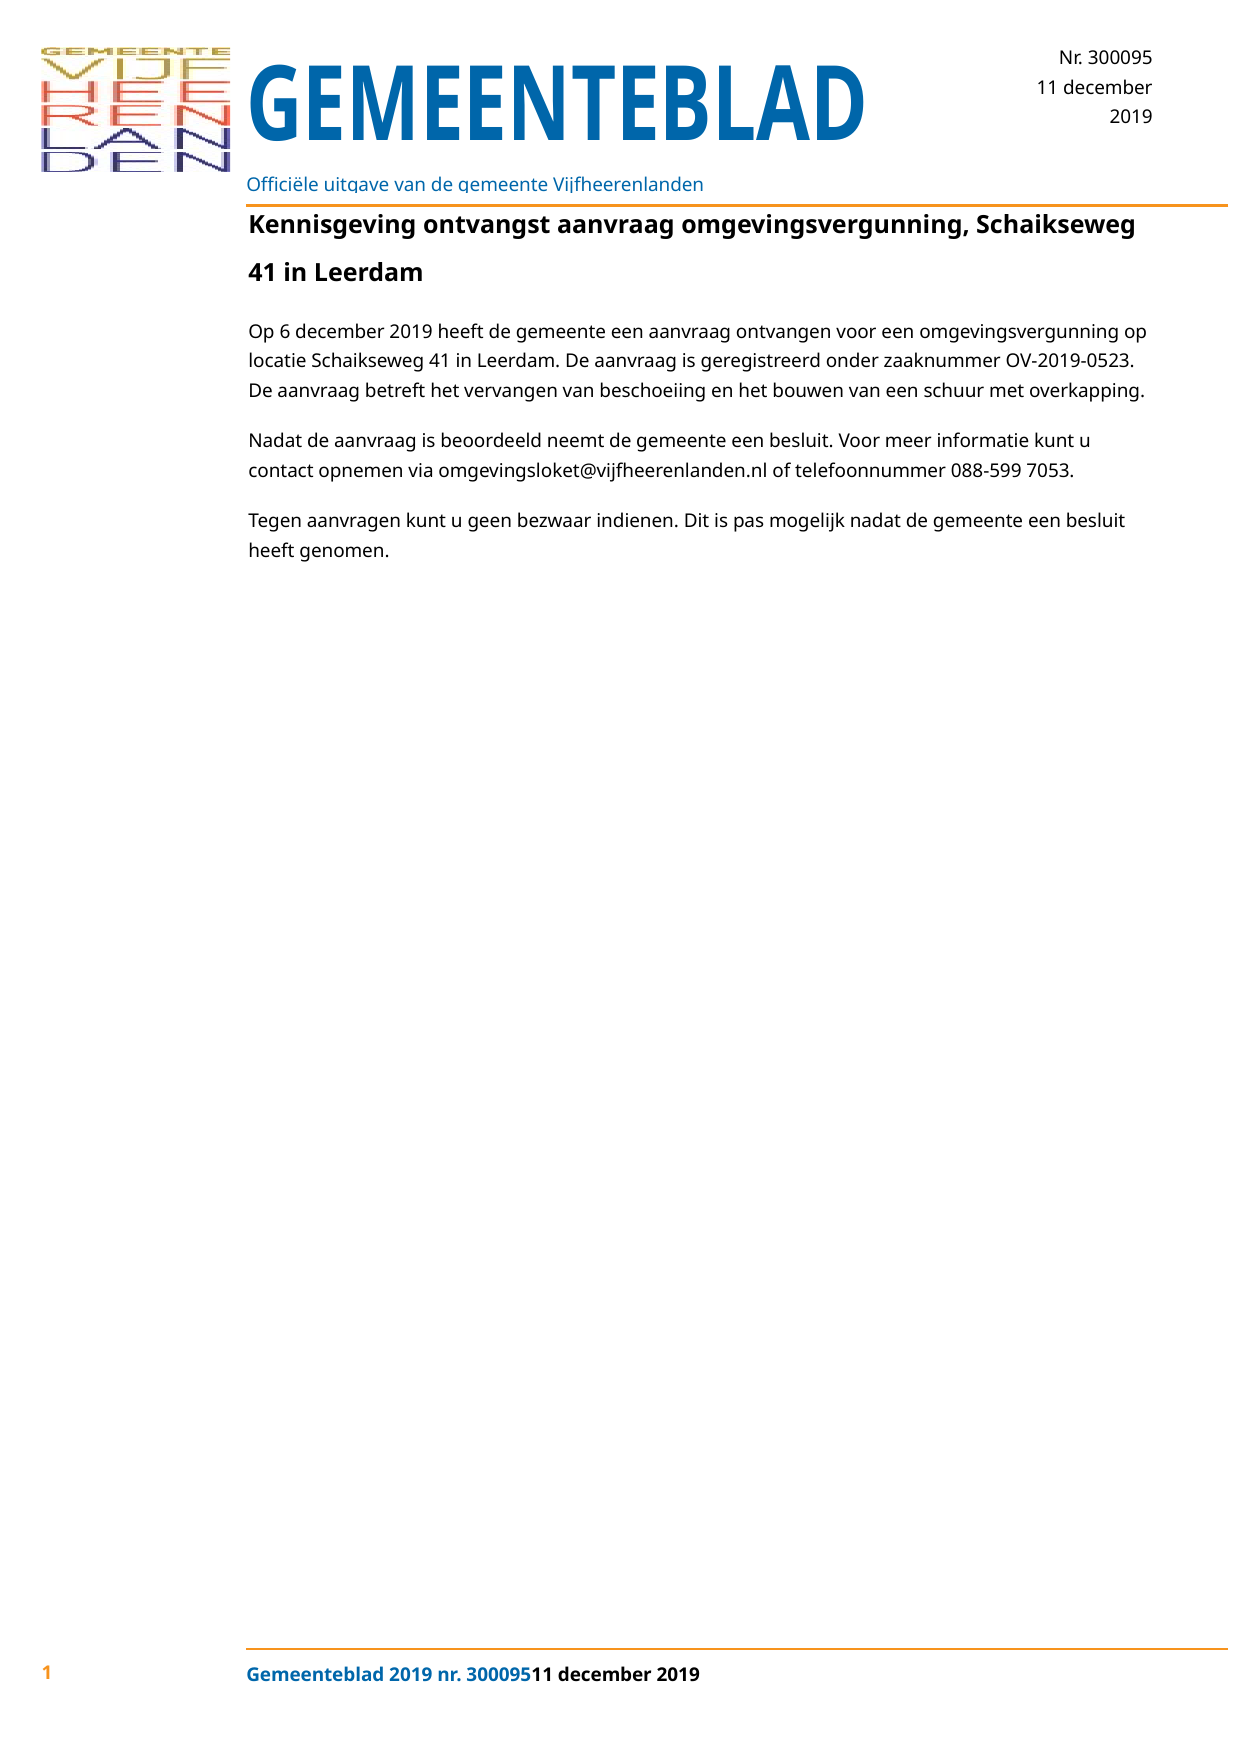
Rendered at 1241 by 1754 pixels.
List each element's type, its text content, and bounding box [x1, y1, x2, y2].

text Tegen aanvragen kunt u geen bezwaar indienen. Dit is pas mogelijk nadat de gemeente een besluit heeft genomen. [248, 507, 1152, 563]
text Op 6 december 2019 heeft de gemeente een aanvraag ontvangen voor een omgevingsvergunning op locatie Schaikseweg 41 in Leerdam. De aanvraag is geregistreerd onder zaaknummer OV-2019-0523. De aanvraag betreft het vervangen van beschoeiing en het bouwen van een schuur met overkapping. [248, 318, 1152, 403]
picture [41, 47, 231, 172]
text Kennisgeving ontvangst aanvraag omgevingsvergunning, Schaikseweg 41 in Leerdam [248, 207, 1152, 288]
text Nadat de aanvraag is beoordeeld neemt de gemeente een besluit. Voor meer informatie kunt u contact opnemen via omgevingsloket@vijfheerenlanden.nl of telefoonnummer 088-599 7053. [248, 427, 1152, 483]
